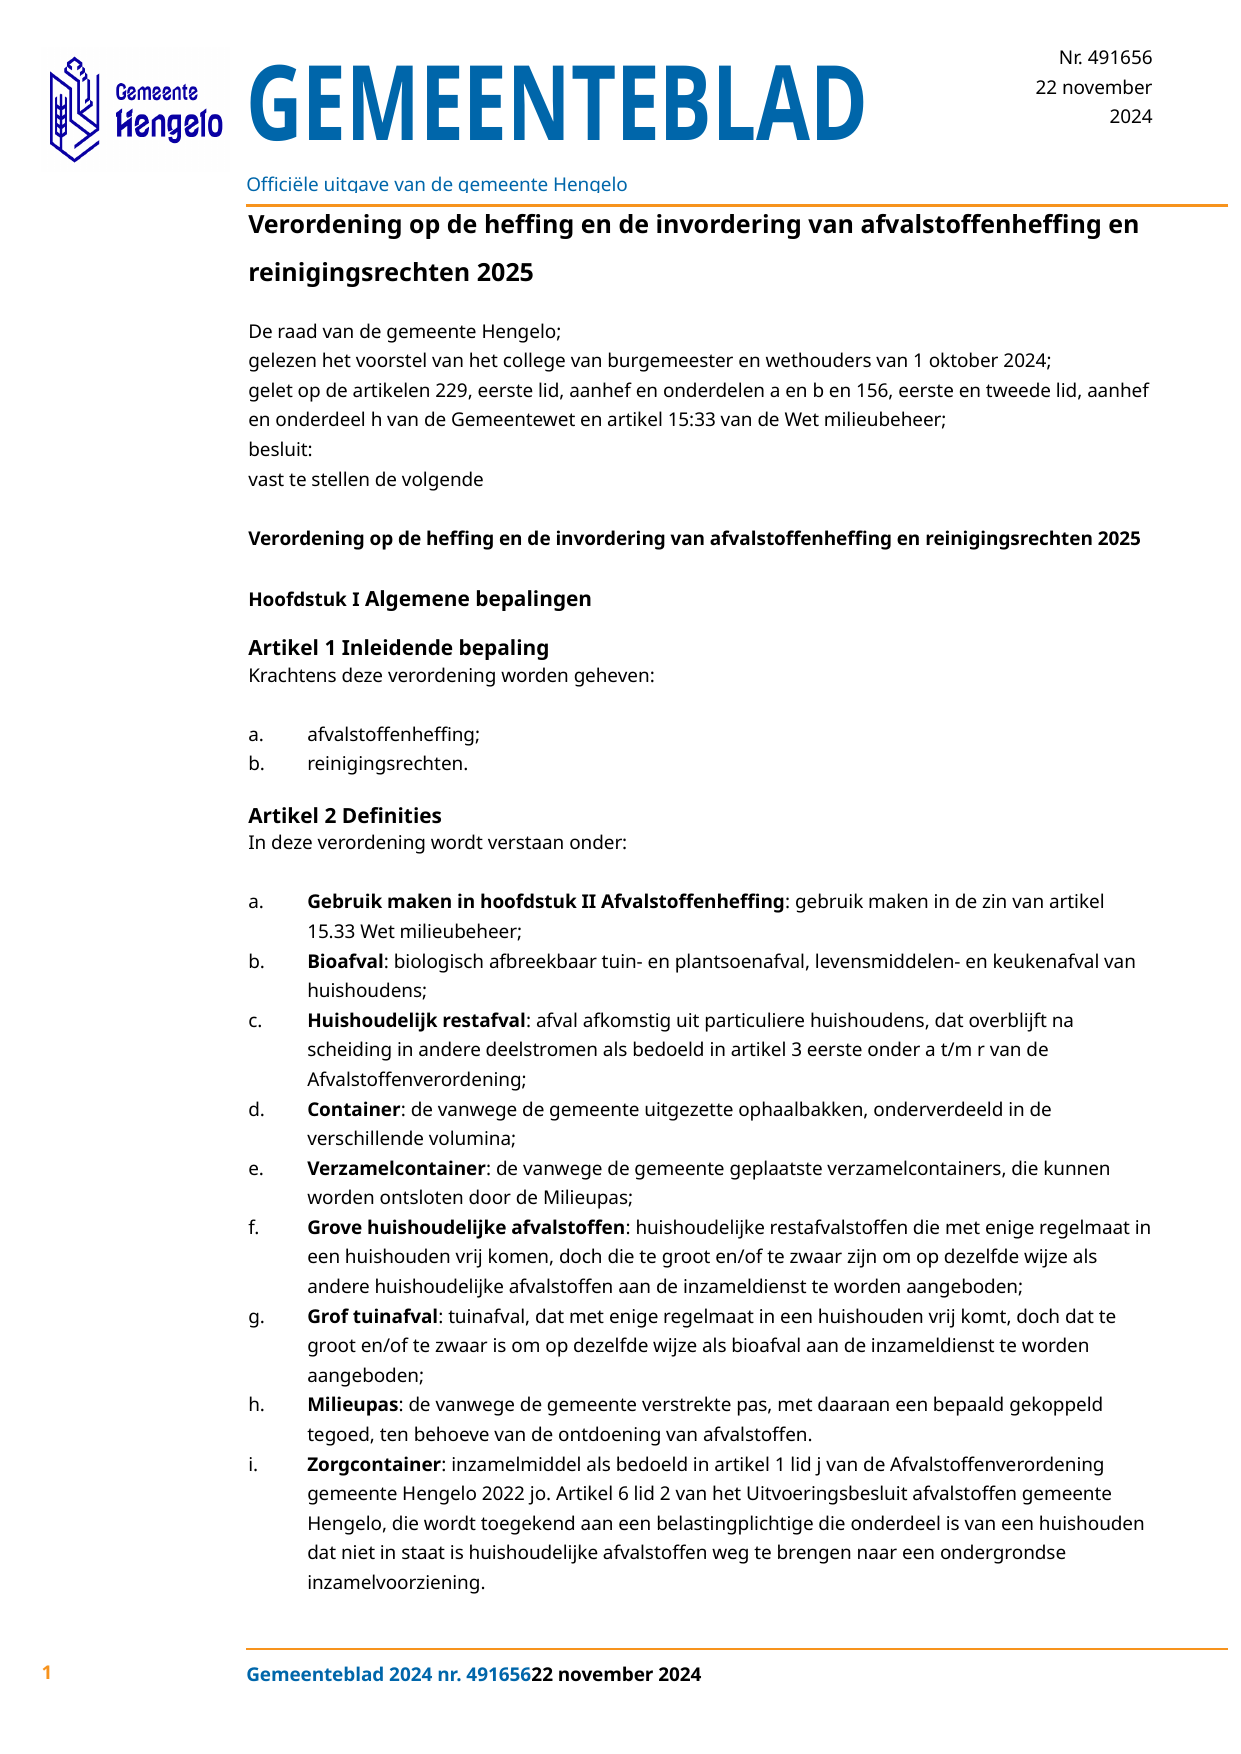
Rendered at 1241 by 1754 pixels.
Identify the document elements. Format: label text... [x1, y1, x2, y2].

list Verzamelcontainer: de vanwege de gemeente geplaatste verzamelcontainers, die kunnen worden ontsloten door de Milieupas; [248, 1155, 1152, 1210]
text In deze verordening wordt verstaan onder: [248, 829, 1152, 855]
list Huishoudelijk restafval: afval afkomstig uit particuliere huishoudens, dat overblijft na scheiding in andere deelstromen als bedoeld in artikel 3 eerste onder a t/m r van de Afvalstoffenverordening; [248, 1007, 1152, 1092]
list Grof tuinafval: tuinafval, dat met enige regelmaat in een huishouden vrij komt, doch dat te groot en/of te zwaar is om op dezelfde wijze als bioafval aan de inzameldienst te worden aangeboden; [248, 1303, 1152, 1388]
text Hoofdstuk I Algemene bepalingen [248, 584, 1152, 613]
text Verordening op de heffing en de invordering van afvalstoffenheffing en reinigingsrechten 2025 [248, 525, 1152, 551]
list afvalstoffenheffing; [248, 721, 1152, 747]
list Milieupas: de vanwege de gemeente verstrekte pas, met daaraan een bepaald gekoppeld tegoed, ten behoeve van de ontdoening van afvalstoffen. [248, 1392, 1152, 1447]
text De raad van de gemeente Hengelo; [248, 318, 1152, 344]
text gelezen het voorstel van het college van burgemeester en wethouders van 1 oktober 2024; [248, 347, 1152, 373]
list Container: de vanwege de gemeente uitgezette ophaalbakken, onderverdeeld in de verschillende volumina; [248, 1096, 1152, 1151]
picture [41, 47, 231, 172]
text Artikel 2 Definities [248, 801, 1152, 829]
text Artikel 1 Inleidende bepaling [248, 633, 1152, 662]
list reinigingsrechten. [248, 751, 1152, 776]
text besluit: [248, 436, 1152, 462]
list Grove huishoudelijke afvalstoffen: huishoudelijke restafvalstoffen die met enige regelmaat in een huishouden vrij komen, doch die te groot en/of te zwaar zijn om op dezelfde wijze als andere huishoudelijke afvalstoffen aan de inzameldienst te worden aangeboden; [248, 1214, 1152, 1299]
list Bioafval: biologisch afbreekbaar tuin- en plantsoenafval, levensmiddelen- en keukenafval van huishoudens; [248, 948, 1152, 1003]
list Gebruik maken in hoofdstuk II Afvalstoffenheffing: gebruik maken in de zin van artikel 15.33 Wet milieubeheer; [248, 889, 1152, 944]
text Verordening op de heffing en de invordering van afvalstoffenheffing en reinigingsrechten 2025 [248, 207, 1152, 288]
text vast te stellen de volgende [248, 466, 1152, 492]
text gelet op de artikelen 229, eerste lid, aanhef en onderdelen a en b en 156, eerste en tweede lid, aanhef en onderdeel h van de Gemeentewet en artikel 15:33 van de Wet milieubeheer; [248, 377, 1152, 432]
list Zorgcontainer: inzamelmiddel als bedoeld in artikel 1 lid j van de Afvalstoffenverordening gemeente Hengelo 2022 jo. Artikel 6 lid 2 van het Uitvoeringsbesluit afvalstoffen gemeente Hengelo, die wordt toegekend aan een belastingplichtige die onderdeel is van een huishouden dat niet in staat is huishoudelijke afvalstoffen weg te brengen naar een ondergrondse inzamelvoorziening. [248, 1451, 1152, 1595]
text Krachtens deze verordening worden geheven: [248, 662, 1152, 688]
